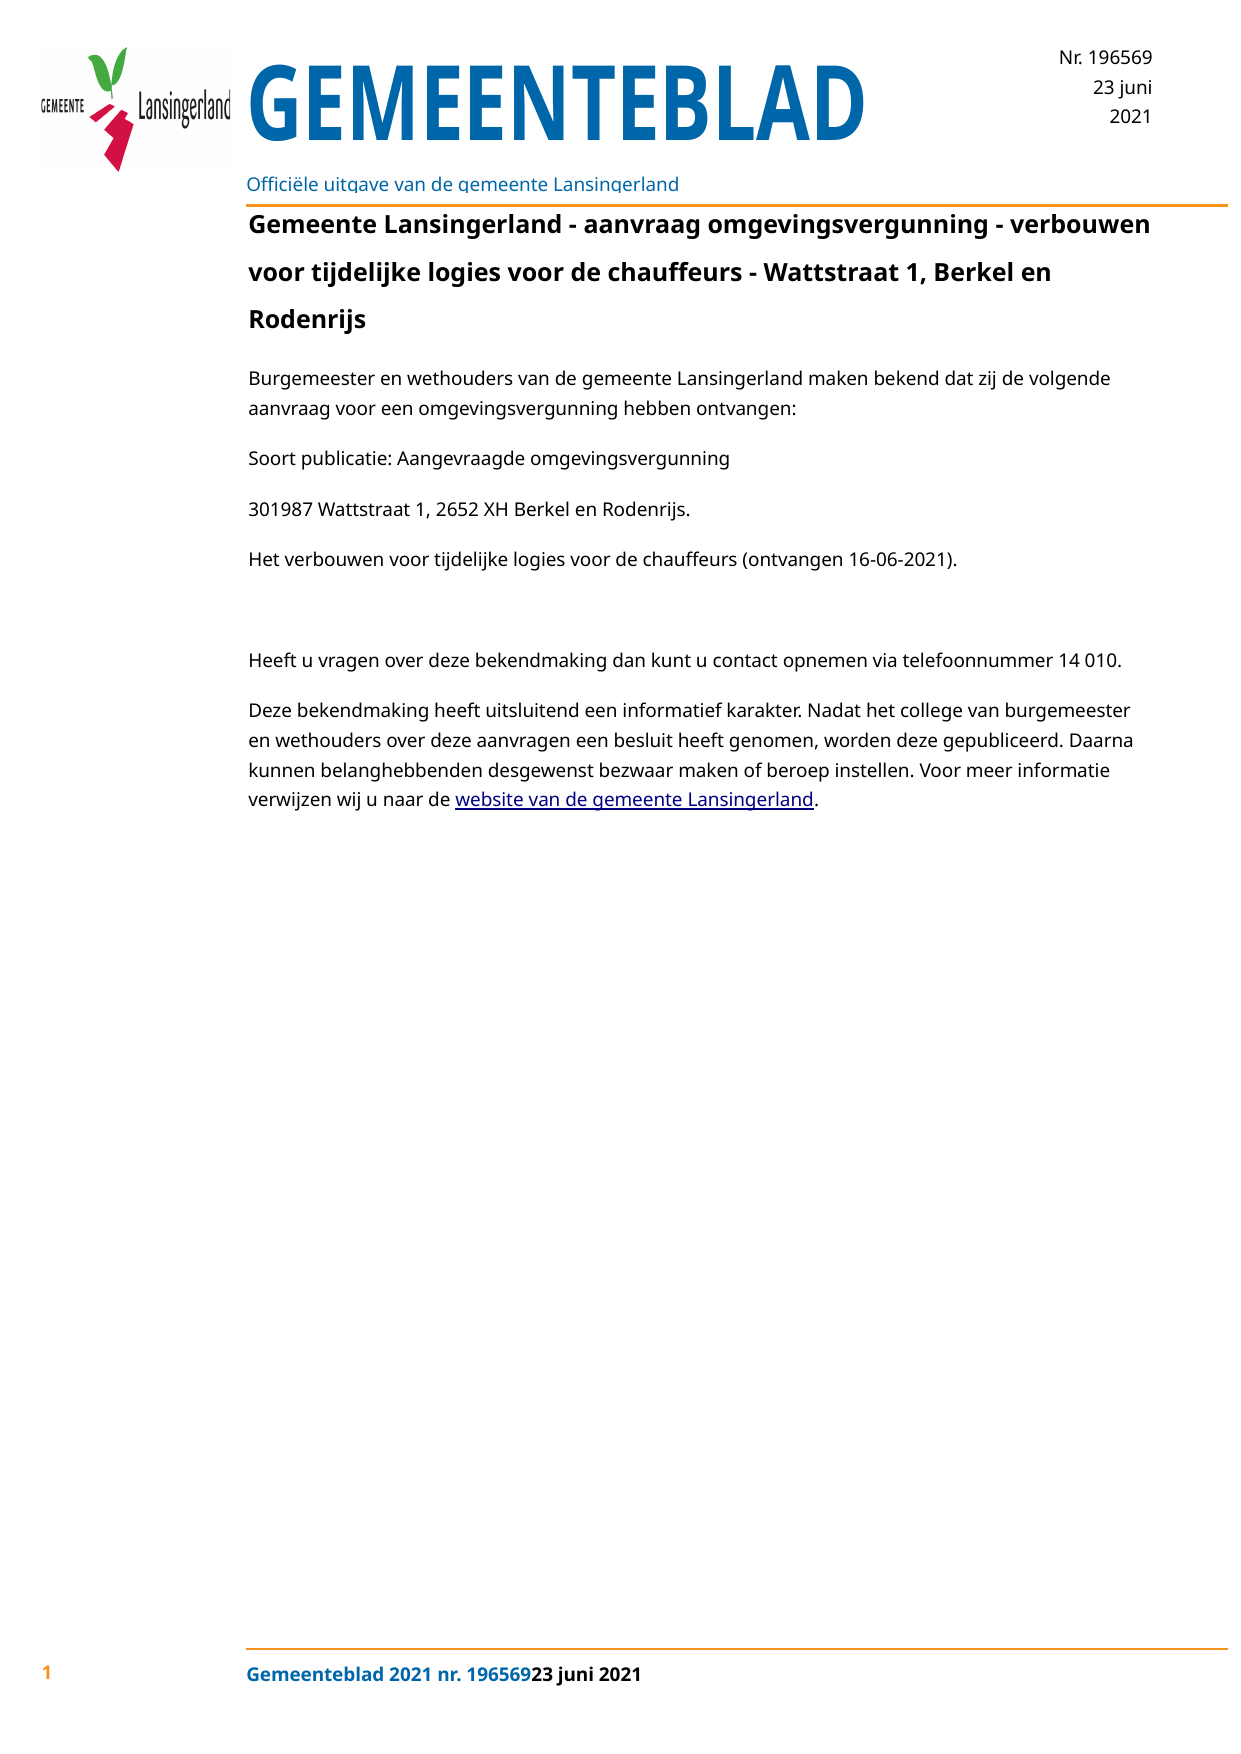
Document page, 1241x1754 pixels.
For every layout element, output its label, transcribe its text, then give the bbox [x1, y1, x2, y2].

text Burgemeester en wethouders van de gemeente Lansingerland maken bekend dat zij de volgende aanvraag voor een omgevingsvergunning hebben ontvangen: [248, 366, 1152, 421]
text Gemeente Lansingerland - aanvraag omgevingsvergunning - verbouwen voor tijdelijke logies voor de chauffeurs - Wattstraat 1, Berkel en Rodenrijs [248, 207, 1152, 336]
text Deze bekendmaking heeft uitsluitend een informatief karakter. Nadat het college van burgemeester en wethouders over deze aanvragen een besluit heeft genomen, worden deze gepubliceerd. Daarna kunnen belanghebbenden desgewenst bezwaar maken of beroep instellen. Voor meer informatie verwijzen wij u naar de website van de gemeente Lansingerland. [248, 698, 1152, 812]
text Het verbouwen voor tijdelijke logies voor de chauffeurs (ontvangen 16-06-2021). [248, 546, 1152, 572]
text 301987 Wattstraat 1, 2652 XH Berkel en Rodenrijs. [248, 496, 1152, 522]
picture [41, 47, 231, 172]
text Heeft u vragen over deze bekendmaking dan kunt u contact opnemen via telefoonnummer 14 010. [248, 647, 1152, 673]
text Soort publicatie: Aangevraagde omgevingsvergunning [248, 446, 1152, 471]
